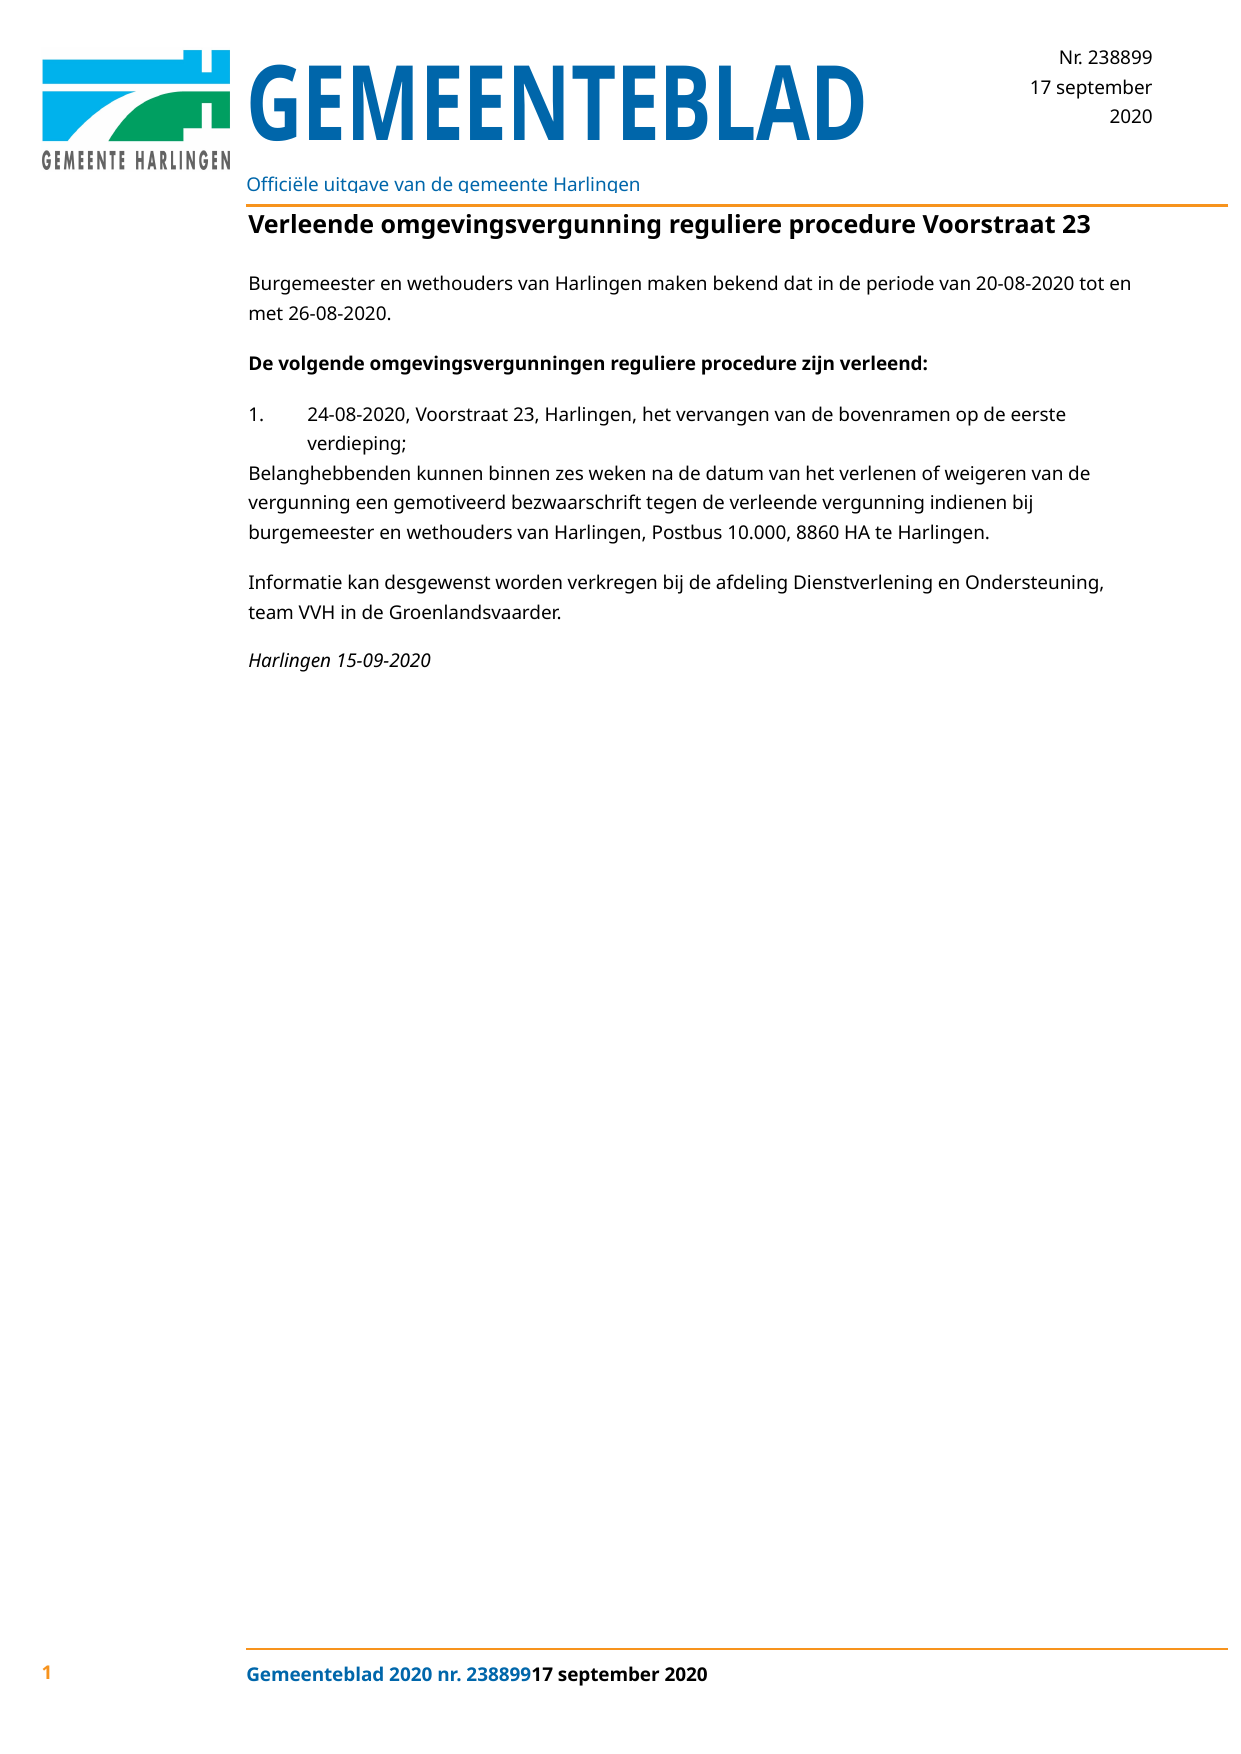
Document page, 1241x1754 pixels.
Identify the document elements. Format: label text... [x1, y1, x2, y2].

list 24-08-2020, Voorstraat 23, Harlingen, het vervangen van de bovenramen op de eerste verdieping; [248, 401, 1152, 456]
text Belanghebbenden kunnen binnen zes weken na de datum van het verlenen of weigeren van de vergunning een gemotiveerd bezwaarschrift tegen de verleende vergunning indienen bij burgemeester en wethouders van Harlingen, Postbus 10.000, 8860 HA te Harlingen. [248, 460, 1152, 545]
text Harlingen 15-09-2020 [248, 647, 1152, 673]
text Informatie kan desgewenst worden verkregen bij de afdeling Dienstverlening en Ondersteuning, team VVH in de Groenlandsvaarder. [248, 569, 1152, 625]
picture [41, 47, 231, 172]
text De volgende omgevingsvergunningen reguliere procedure zijn verleend: [248, 350, 1152, 376]
text Burgemeester en wethouders van Harlingen maken bekend dat in de periode van 20-08-2020 tot en met 26-08-2020. [248, 270, 1152, 326]
text Verleende omgevingsvergunning reguliere procedure Voorstraat 23 [248, 207, 1152, 241]
